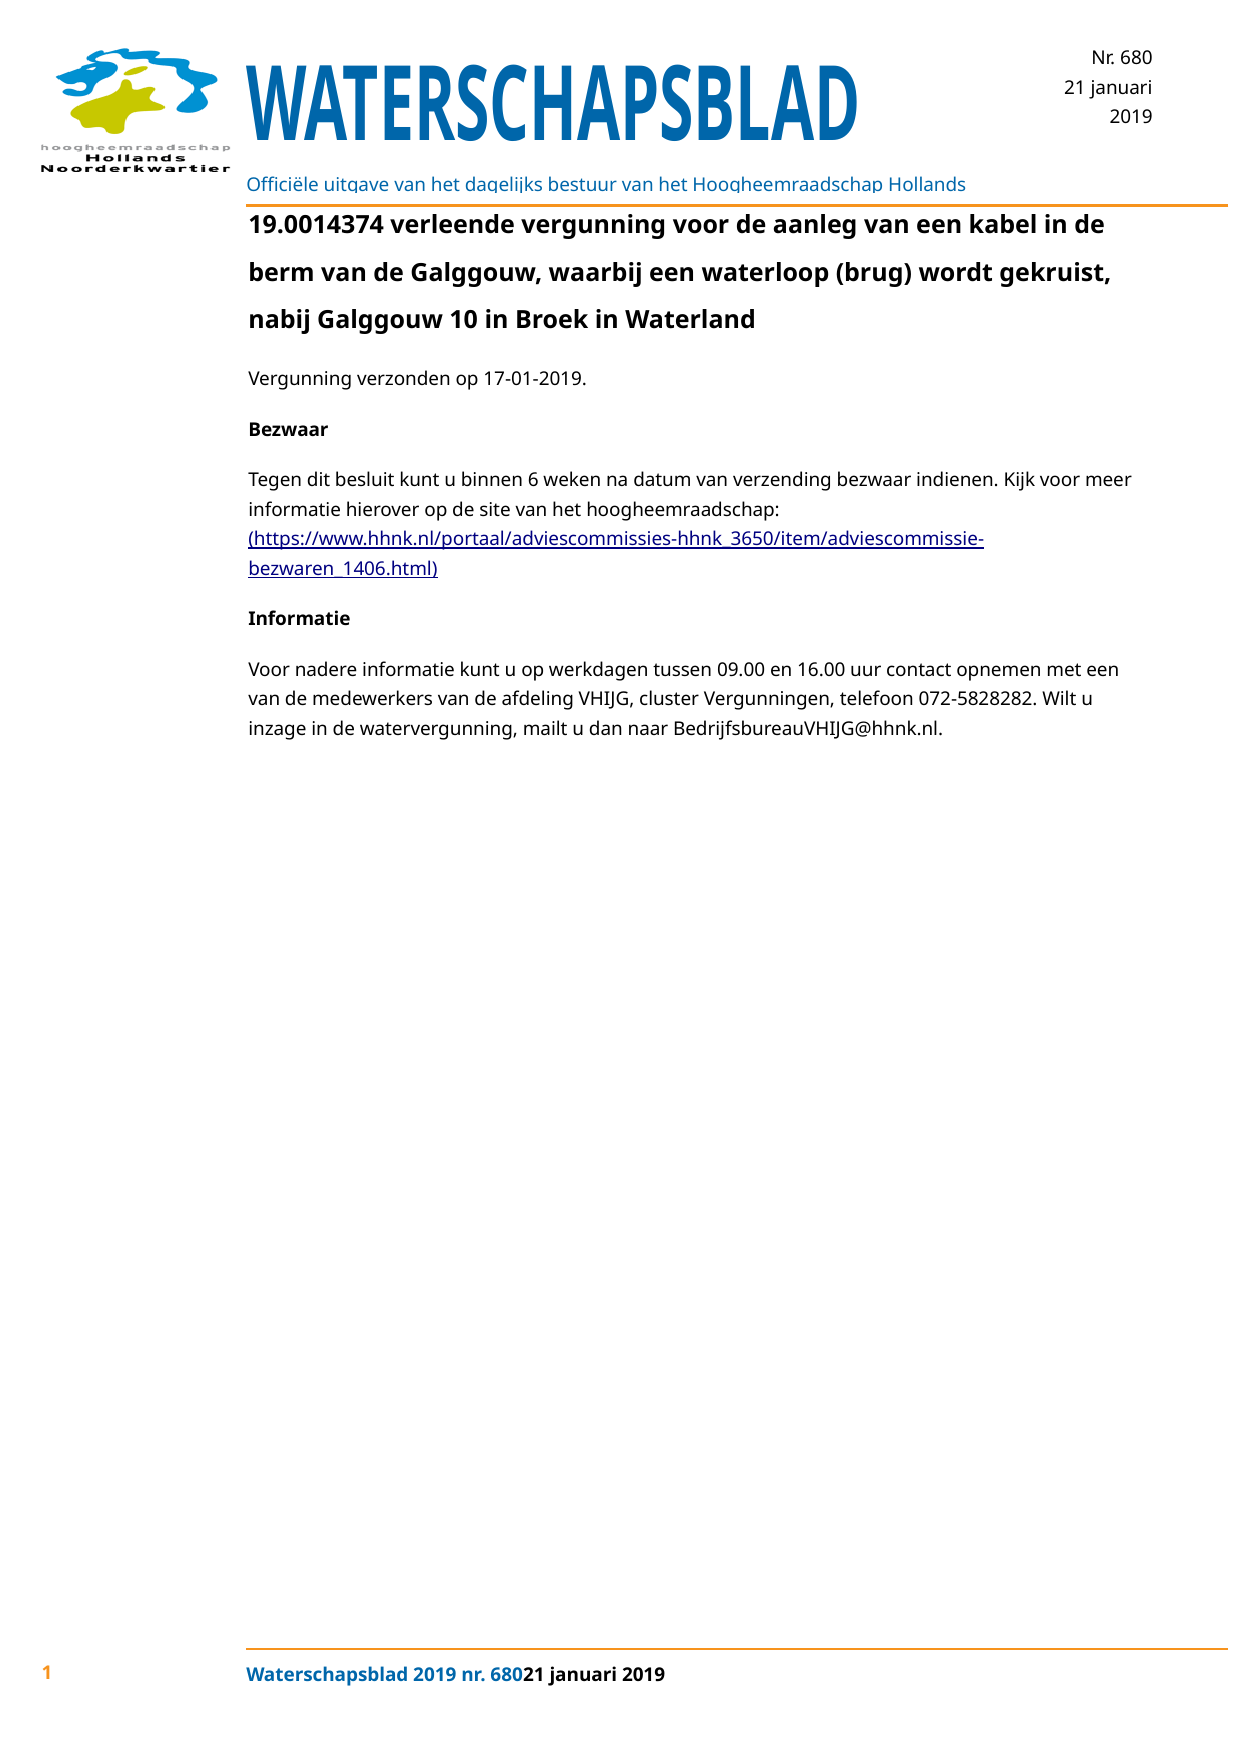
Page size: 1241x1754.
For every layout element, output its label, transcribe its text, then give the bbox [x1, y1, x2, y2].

text Informatie [248, 606, 1152, 631]
picture [41, 47, 231, 172]
text Vergunning verzonden op 17-01-2019. [248, 366, 1152, 391]
text Bezwaar [248, 416, 1152, 442]
text Tegen dit besluit kunt u binnen 6 weken na datum van verzending bezwaar indienen. Kijk voor meer informatie hierover op de site van het hoogheemraadschap: (https://www.hhnk.nl/portaal/adviescommissies-hhnk_3650/item/adviescommissie-bezwaren_1406.html) [248, 466, 1152, 581]
text 19.0014374 verleende vergunning voor de aanleg van een kabel in de berm van de Galggouw, waarbij een waterloop (brug) wordt gekruist, nabij Galggouw 10 in Broek in Waterland [248, 207, 1152, 336]
text Voor nadere informatie kunt u op werkdagen tussen 09.00 en 16.00 uur contact opnemen met een van de medewerkers van de afdeling VHIJG, cluster Vergunningen, telefoon 072-5828282. Wilt u inzage in de watervergunning, mailt u dan naar BedrijfsbureauVHIJG@hhnk.nl. [248, 656, 1152, 741]
